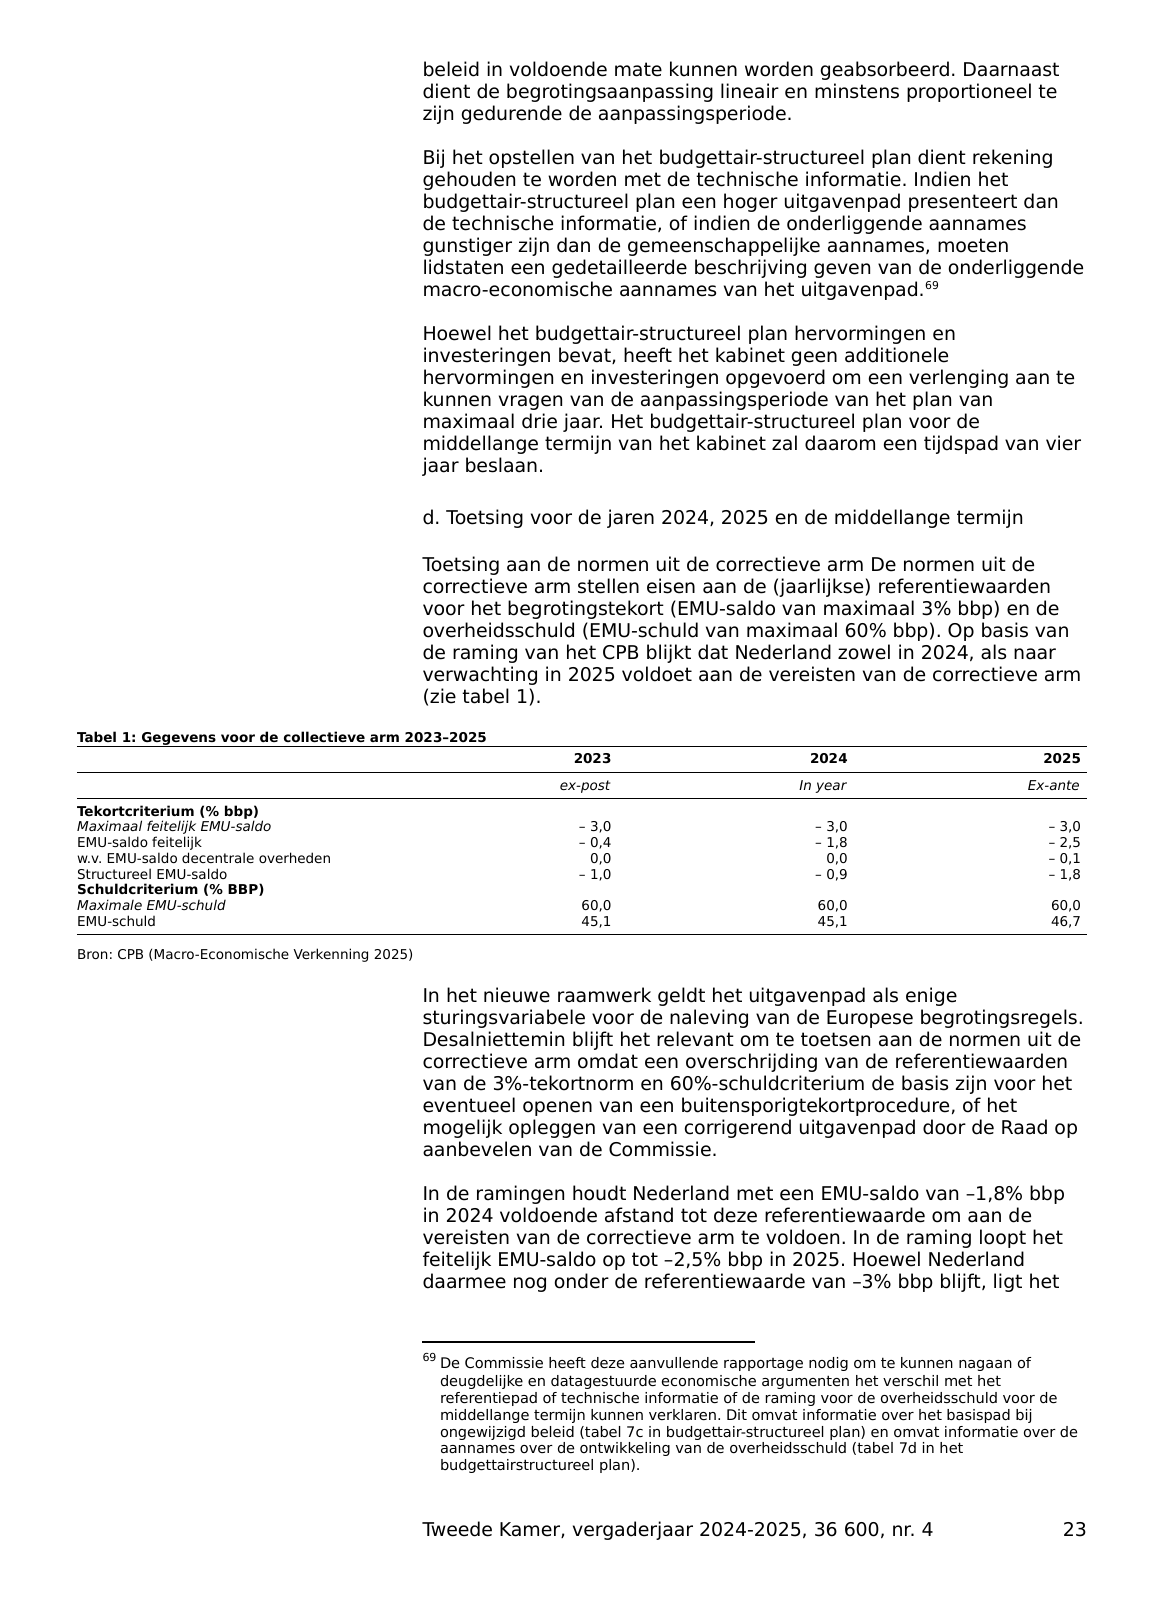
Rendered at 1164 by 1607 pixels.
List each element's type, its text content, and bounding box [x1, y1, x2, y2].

table_cell Maximaal feitelijk EMU-saldo [77, 819, 381, 835]
table_cell 45,1 [381, 914, 617, 934]
table_cell 2024 [617, 747, 853, 772]
table_cell 45,1 [617, 914, 853, 934]
table_cell 60,0 [617, 898, 853, 914]
table_cell [617, 882, 853, 898]
table_cell ex-post [381, 773, 617, 798]
text Toetsing aan de normen uit de correctieve arm De normen uit de correctieve arm stellen eisen aan de (jaarlijkse) referentiewaarden voor het begrotingstekort (EMU-saldo van maximaal 3% bbp) en de overheidsschuld (EMU-schuld van maximaal 60% bbp). Op basis van de raming van het CPB blijkt dat Nederland zowel in 2024, als naar verwachting in 2025 voldoet aan de vereisten van de correctieve arm (zie tabel 1). [422, 554, 1087, 708]
table_cell w.v. EMU-saldo decentrale overheden [77, 851, 381, 866]
table_cell [381, 799, 617, 819]
table_cell Maximale EMU-schuld [77, 898, 381, 914]
table_cell – 1,0 [381, 866, 617, 882]
table_cell Ex-ante [853, 773, 1087, 798]
table_cell Bron: CPB (Macro-Economische Verkenning 2025) [77, 935, 1087, 963]
table_cell [617, 799, 853, 819]
table_cell – 3,0 [381, 819, 617, 835]
table_cell 60,0 [381, 898, 617, 914]
table_cell 0,0 [617, 851, 853, 866]
table_cell [853, 799, 1087, 819]
table_cell Structureel EMU-saldo [77, 866, 381, 882]
table_cell – 0,9 [617, 866, 853, 882]
text beleid in voldoende mate kunnen worden geabsorbeerd. Daarnaast dient de begrotingsaanpassing lineair en minstens proportioneel te zijn gedurende de aanpassingsperiode. [422, 59, 1087, 125]
table_cell – 0,4 [381, 835, 617, 851]
text In de ramingen houdt Nederland met een EMU-saldo van –1,8% bbp in 2024 voldoende afstand tot deze referentiewaarde om aan de vereisten van de correctieve arm te voldoen. In de raming loopt het feitelijk EMU-saldo op tot –2,5% bbp in 2025. Hoewel Nederland daarmee nog onder de referentiewaarde van –3% bbp blijft, ligt het [422, 1183, 1087, 1293]
text Hoewel het budgettair-structureel plan hervormingen en investeringen bevat, heeft het kabinet geen additionele hervormingen en investeringen opgevoerd om een verlenging aan te kunnen vragen van de aanpassingsperiode van het plan van maximaal drie jaar. Het budgettair-structureel plan voor de middellange termijn van het kabinet zal daarom een tijdspad van vier jaar beslaan. [422, 323, 1087, 477]
table_cell [77, 747, 381, 772]
table_cell – 3,0 [853, 819, 1087, 835]
table_cell – 3,0 [617, 819, 853, 835]
table_cell 0,0 [381, 851, 617, 866]
table_cell [381, 882, 617, 898]
table_cell Schuldcriterium (% BBP) [77, 882, 381, 898]
table_cell – 1,8 [617, 835, 853, 851]
subtitle d. Toetsing voor de jaren 2024, 2025 en de middellange termijn [422, 507, 1087, 529]
table_cell 60,0 [853, 898, 1087, 914]
table_cell In year [617, 773, 853, 798]
table_cell [77, 773, 381, 798]
table_cell [853, 882, 1087, 898]
table_cell – 0,1 [853, 851, 1087, 866]
table_cell EMU-schuld [77, 914, 381, 934]
text In het nieuwe raamwerk geldt het uitgavenpad als enige sturingsvariabele voor de naleving van de Europese begrotingsregels. Desalniettemin blijft het relevant om te toetsen aan de normen uit de correctieve arm omdat een overschrijding van de referentiewaarden van de 3%-tekortnorm en 60%-schuldcriterium de basis zijn voor het eventueel openen van een buitensporigtekortprocedure, of het mogelijk opleggen van een corrigerend uitgavenpad door de Raad op aanbevelen van de Commissie. [422, 985, 1087, 1161]
table_header Tabel 1: Gegevens voor de collectieve arm 2023–2025 [77, 730, 1087, 746]
table_cell – 1,8 [853, 866, 1087, 882]
table_cell – 2,5 [853, 835, 1087, 851]
text De Commissie heeft deze aanvullende rapportage nodig om te kunnen nagaan of deugdelijke en datagestuurde economische argumenten het verschil met het referentiepad of technische informatie of de raming voor de overheidsschuld voor de middellange termijn kunnen verklaren. Dit omvat informatie over het basispad bij ongewijzigd beleid (tabel 7c in budgettair-structureel plan) en omvat informatie over de aannames over de ontwikkeling van de overheidsschuld (tabel 7d in het budgettairstructureel plan). [422, 1351, 1087, 1474]
text Bij het opstellen van het budgettair-structureel plan dient rekening gehouden te worden met de technische informatie. Indien het budgettair-structureel plan een hoger uitgavenpad presenteert dan de technische informatie, of indien de onderliggende aannames gunstiger zijn dan de gemeenschappelijke aannames, moeten lidstaten een gedetailleerde beschrijving geven van de onderliggende macro-economische aannames van het uitgavenpad. [422, 147, 1087, 301]
table_cell EMU-saldo feitelijk [77, 835, 381, 851]
table_cell 46,7 [853, 914, 1087, 934]
table_cell 2023 [381, 747, 617, 772]
table_cell Tekortcriterium (% bbp) [77, 799, 381, 819]
table_cell 2025 [853, 747, 1087, 772]
